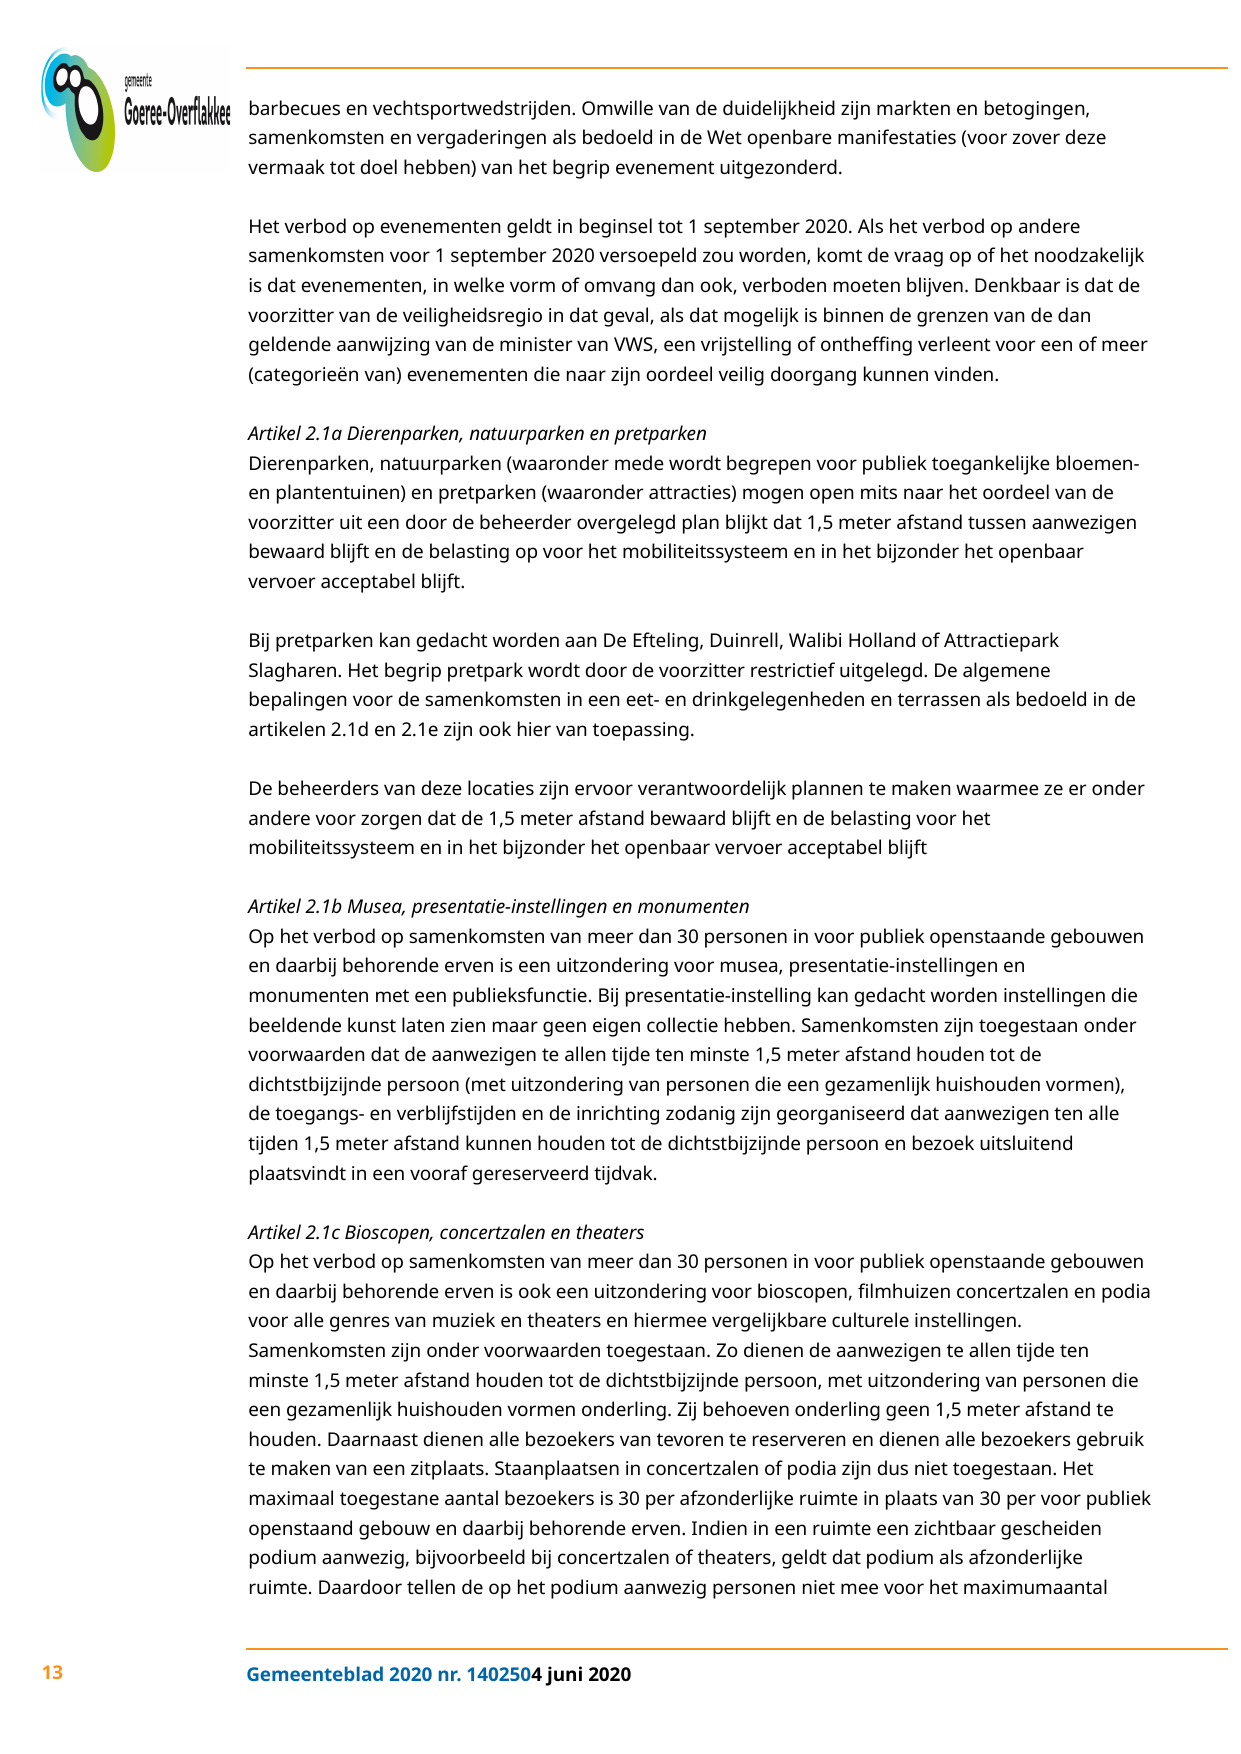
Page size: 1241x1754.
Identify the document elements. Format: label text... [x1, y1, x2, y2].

text Artikel 2.1a Dierenparken, natuurparken en pretparken [248, 420, 1152, 446]
text Dierenparken, natuurparken (waaronder mede wordt begrepen voor publiek toegankelijke bloemen- en plantentuinen) en pretparken (waaronder attracties) mogen open mits naar het oordeel van de voorzitter uit een door de beheerder overgelegd plan blijkt dat 1,5 meter afstand tussen aanwezigen bewaard blijft en de belasting op voor het mobiliteitssysteem en in het bijzonder het openbaar vervoer acceptabel blijft. [248, 450, 1152, 594]
text Bij pretparken kan gedacht worden aan De Efteling, Duinrell, Walibi Holland of Attractiepark Slagharen. Het begrip pretpark wordt door de voorzitter restrictief uitgelegd. De algemene bepalingen voor de samenkomsten in een eet- en drinkgelegenheden en terrassen als bedoeld in de artikelen 2.1d en 2.1e zijn ook hier van toepassing. [248, 627, 1152, 742]
text Het verbod op evenementen geldt in beginsel tot 1 september 2020. Als het verbod op andere samenkomsten voor 1 september 2020 versoepeld zou worden, komt de vraag op of het noodzakelijk is dat evenementen, in welke vorm of omvang dan ook, verboden moeten blijven. Denkbaar is dat de voorzitter van de veiligheidsregio in dat geval, als dat mogelijk is binnen de grenzen van de dan geldende aanwijzing van de minister van VWS, een vrijstelling of ontheffing verleent voor een of meer (categorieën van) evenementen die naar zijn oordeel veilig doorgang kunnen vinden. [248, 213, 1152, 387]
text Op het verbod op samenkomsten van meer dan 30 personen in voor publiek openstaande gebouwen en daarbij behorende erven is ook een uitzondering voor bioscopen, filmhuizen concertzalen en podia voor alle genres van muziek en theaters en hiermee vergelijkbare culturele instellingen. Samenkomsten zijn onder voorwaarden toegestaan. Zo dienen de aanwezigen te allen tijde ten minste 1,5 meter afstand houden tot de dichtstbijzijnde persoon, met uitzondering van personen die een gezamenlijk huishouden vormen onderling. Zij behoeven onderling geen 1,5 meter afstand te houden. Daarnaast dienen alle bezoekers van tevoren te reserveren en dienen alle bezoekers gebruik te maken van een zitplaats. Staanplaatsen in concertzalen of podia zijn dus niet toegestaan. Het maximaal toegestane aantal bezoekers is 30 per afzonderlijke ruimte in plaats van 30 per voor publiek openstaand gebouw en daarbij behorende erven. Indien in een ruimte een zichtbaar gescheiden podium aanwezig, bijvoorbeeld bij concertzalen of theaters, geldt dat podium als afzonderlijke ruimte. Daardoor tellen de op het podium aanwezig personen niet mee voor het maximumaantal [248, 1248, 1152, 1600]
text Artikel 2.1b Musea, presentatie-instellingen en monumenten [248, 893, 1152, 919]
text De beheerders van deze locaties zijn ervoor verantwoordelijk plannen te maken waarmee ze er onder andere voor zorgen dat de 1,5 meter afstand bewaard blijft en de belasting voor het mobiliteitssysteem en in het bijzonder het openbaar vervoer acceptabel blijft [248, 775, 1152, 860]
picture [41, 47, 231, 172]
text Artikel 2.1c Bioscopen, concertzalen en theaters [248, 1219, 1152, 1245]
text barbecues en vechtsportwedstrijden. Omwille van de duidelijkheid zijn markten en betogingen, samenkomsten en vergaderingen als bedoeld in de Wet openbare manifestaties (voor zover deze vermaak tot doel hebben) van het begrip evenement uitgezonderd. [248, 95, 1152, 180]
text Op het verbod op samenkomsten van meer dan 30 personen in voor publiek openstaande gebouwen en daarbij behorende erven is een uitzondering voor musea, presentatie-instellingen en monumenten met een publieksfunctie. Bij presentatie-instelling kan gedacht worden instellingen die beeldende kunst laten zien maar geen eigen collectie hebben. Samenkomsten zijn toegestaan onder voorwaarden dat de aanwezigen te allen tijde ten minste 1,5 meter afstand houden tot de dichtstbijzijnde persoon (met uitzondering van personen die een gezamenlijk huishouden vormen), de toegangs- en verblijfstijden en de inrichting zodanig zijn georganiseerd dat aanwezigen ten alle tijden 1,5 meter afstand kunnen houden tot de dichtstbijzijnde persoon en bezoek uitsluitend plaatsvindt in een vooraf gereserveerd tijdvak. [248, 923, 1152, 1186]
